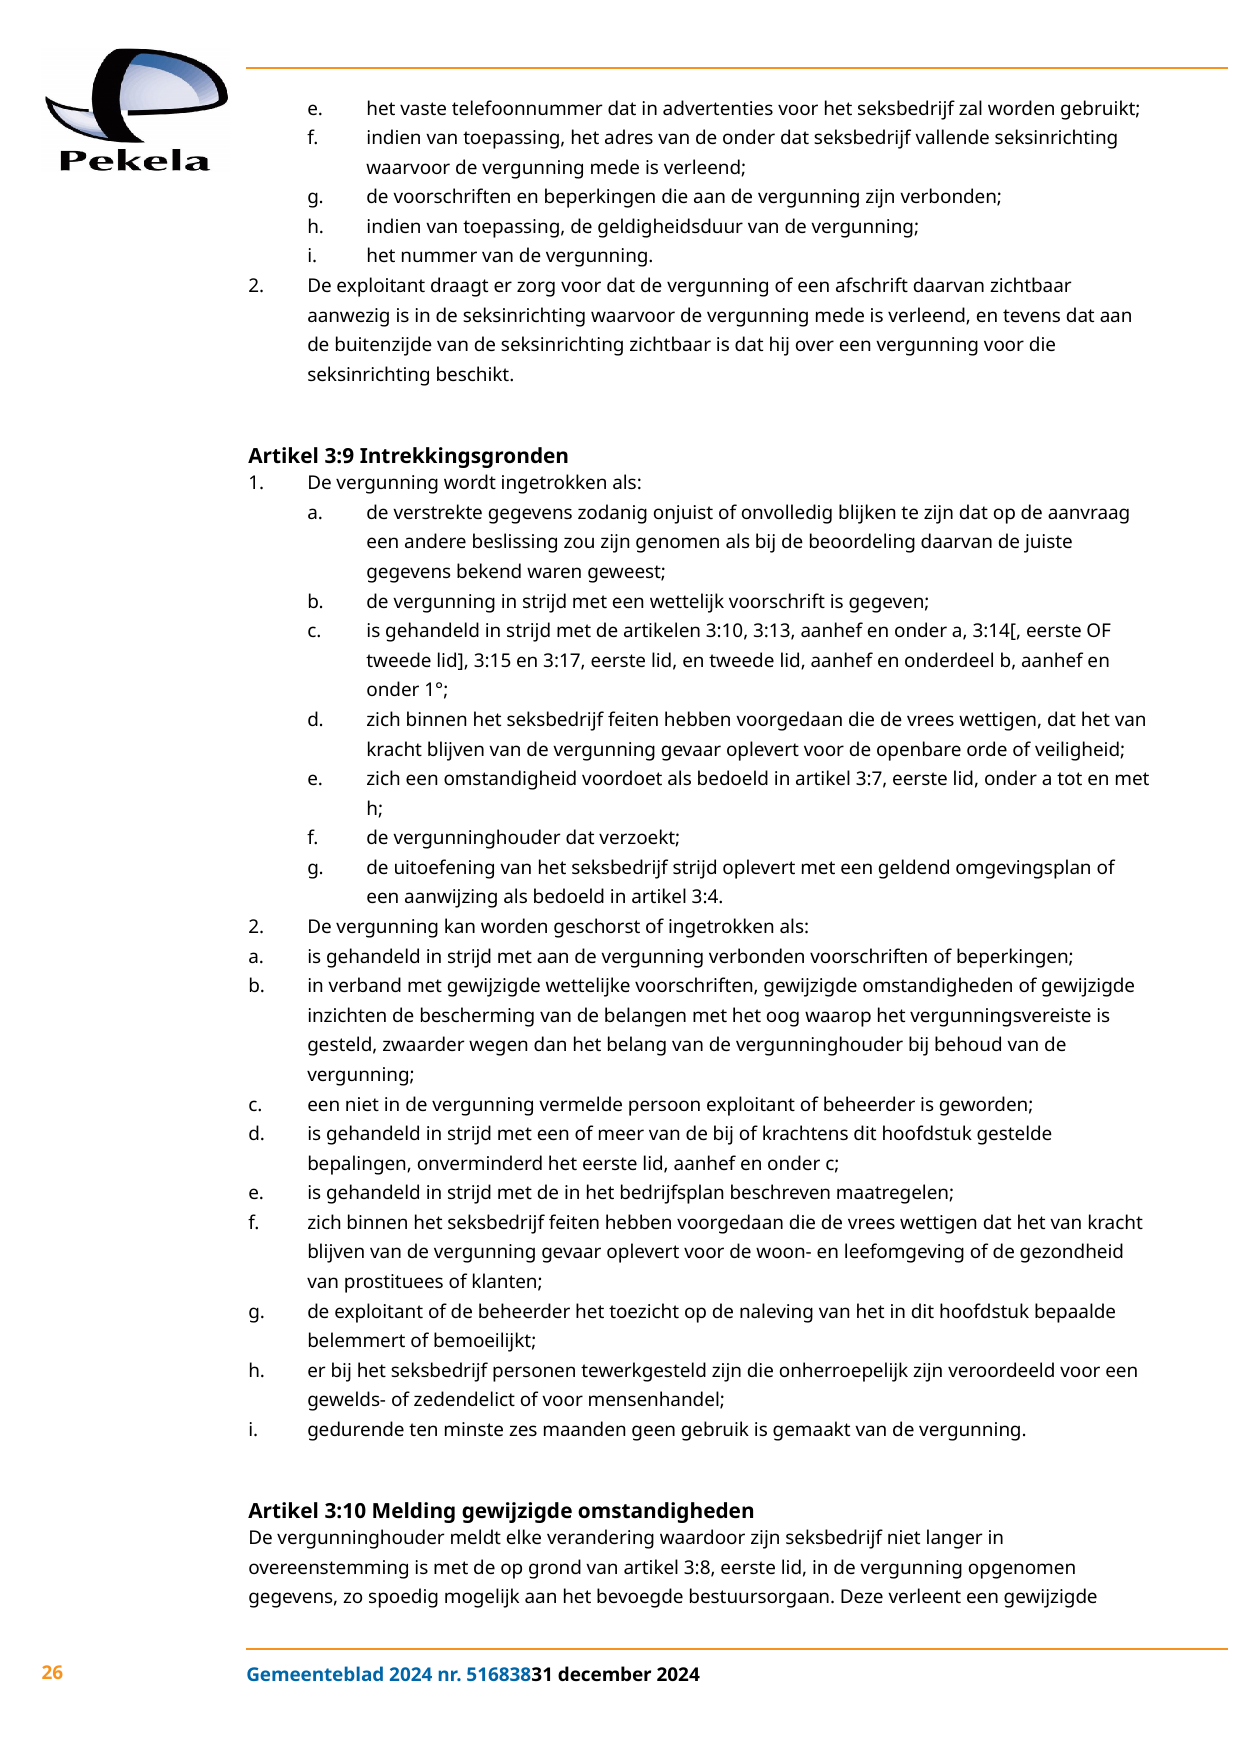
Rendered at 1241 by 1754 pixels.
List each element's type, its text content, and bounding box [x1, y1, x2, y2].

list De vergunning kan worden geschorst of ingetrokken als: [248, 913, 1152, 939]
list indien van toepassing, de geldigheidsduur van de vergunning; [307, 213, 1152, 239]
list gedurende ten minste zes maanden geen gebruik is gemaakt van de vergunning. [248, 1416, 1152, 1442]
list de exploitant of de beheerder het toezicht op de naleving van het in dit hoofdstuk bepaalde belemmert of bemoeilijkt; [248, 1298, 1152, 1353]
list zich binnen het seksbedrijf feiten hebben voorgedaan die de vrees wettigen, dat het van kracht blijven van de vergunning gevaar oplevert voor de openbare orde of veiligheid; [307, 706, 1152, 761]
list De exploitant draagt er zorg voor dat de vergunning of een afschrift daarvan zichtbaar aanwezig is in de seksinrichting waarvoor de vergunning mede is verleend, en tevens dat aan de buitenzijde van de seksinrichting zichtbaar is dat hij over een vergunning voor die seksinrichting beschikt. [248, 272, 1152, 387]
text Artikel 3:9 Intrekkingsgronden [248, 441, 1152, 469]
list zich binnen het seksbedrijf feiten hebben voorgedaan die de vrees wettigen dat het van kracht blijven van de vergunning gevaar oplevert voor de woon- en leefomgeving of de gezondheid van prostituees of klanten; [248, 1209, 1152, 1294]
list indien van toepassing, het adres van de onder dat seksbedrijf vallende seksinrichting waarvoor de vergunning mede is verleend; [307, 124, 1152, 180]
list de vergunninghouder dat verzoekt; [307, 824, 1152, 850]
text De vergunninghouder meldt elke verandering waardoor zijn seksbedrijf niet langer in overeenstemming is met de op grond van artikel 3:8, eerste lid, in de vergunning opgenomen gegevens, zo spoedig mogelijk aan het bevoegde bestuursorgaan. Deze verleent een gewijzigde [248, 1524, 1152, 1609]
list de verstrekte gegevens zodanig onjuist of onvolledig blijken te zijn dat op de aanvraag een andere beslissing zou zijn genomen als bij de beoordeling daarvan de juiste gegevens bekend waren geweest; [307, 499, 1152, 584]
list er bij het seksbedrijf personen tewerkgesteld zijn die onherroepelijk zijn veroordeeld voor een gewelds- of zedendelict of voor mensenhandel; [248, 1357, 1152, 1412]
list het nummer van de vergunning. [307, 243, 1152, 268]
list de voorschriften en beperkingen die aan de vergunning zijn verbonden; [307, 183, 1152, 209]
list in verband met gewijzigde wettelijke voorschriften, gewijzigde omstandigheden of gewijzigde inzichten de bescherming van de belangen met het oog waarop het vergunningsvereiste is gesteld, zwaarder wegen dan het belang van de vergunninghouder bij behoud van de vergunning; [248, 972, 1152, 1087]
list de uitoefening van het seksbedrijf strijd oplevert met een geldend omgevingsplan of een aanwijzing als bedoeld in artikel 3:4. [307, 854, 1152, 909]
text Artikel 3:10 Melding gewijzigde omstandigheden [248, 1496, 1152, 1524]
list De vergunning wordt ingetrokken als: [248, 469, 1152, 495]
list is gehandeld in strijd met de in het bedrijfsplan beschreven maatregelen; [248, 1179, 1152, 1205]
list een niet in de vergunning vermelde persoon exploitant of beheerder is geworden; [248, 1091, 1152, 1116]
list is gehandeld in strijd met aan de vergunning verbonden voorschriften of beperkingen; [248, 943, 1152, 968]
list het vaste telefoonnummer dat in advertenties voor het seksbedrijf zal worden gebruikt; [307, 95, 1152, 121]
list is gehandeld in strijd met een of meer van de bij of krachtens dit hoofdstuk gestelde bepalingen, onverminderd het eerste lid, aanhef en onder c; [248, 1120, 1152, 1176]
list de vergunning in strijd met een wettelijk voorschrift is gegeven; [307, 588, 1152, 613]
picture [41, 47, 231, 172]
list is gehandeld in strijd met de artikelen 3:10, 3:13, aanhef en onder a, 3:14[, eerste OF tweede lid], 3:15 en 3:17, eerste lid, en tweede lid, aanhef en onderdeel b, aanhef en onder 1°; [307, 617, 1152, 702]
list zich een omstandigheid voordoet als bedoeld in artikel 3:7, eerste lid, onder a tot en met h; [307, 765, 1152, 821]
